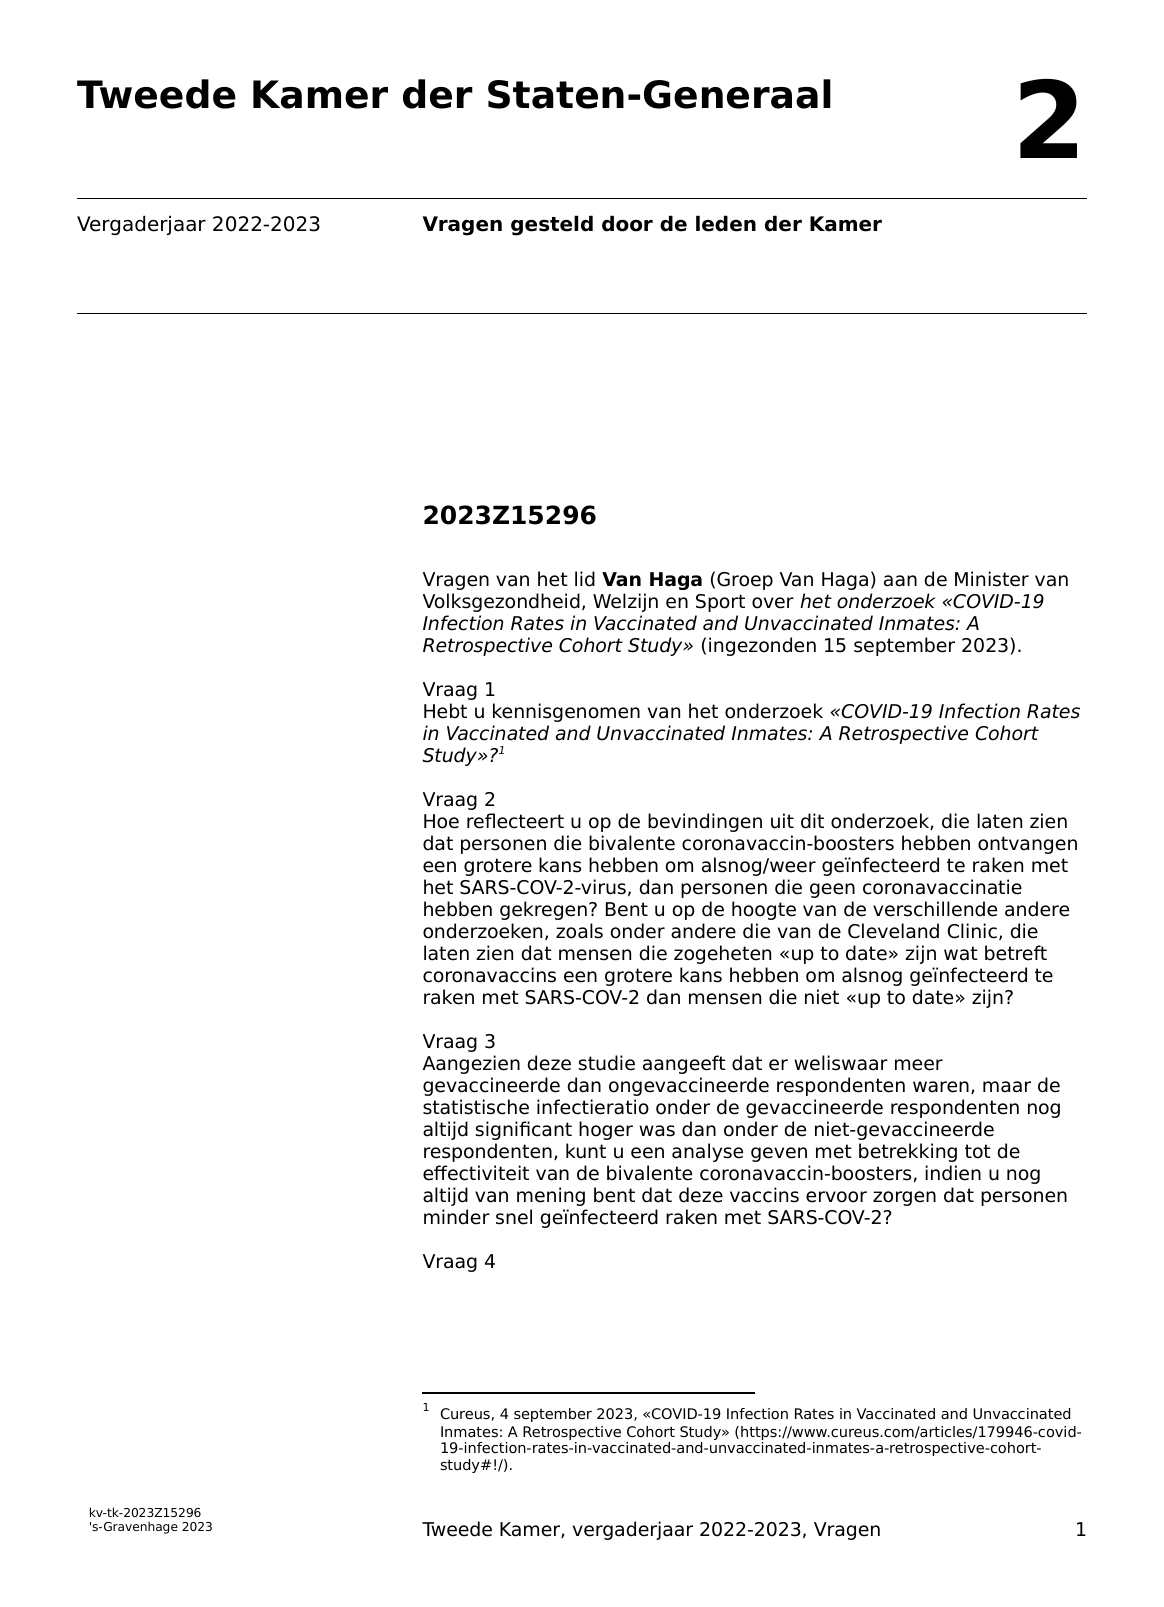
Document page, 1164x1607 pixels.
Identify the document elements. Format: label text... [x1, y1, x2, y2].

text Vragen van het lid Van Haga (Groep Van Haga) aan de Minister van Volksgezondheid, Welzijn en Sport over het onderzoek «COVID-19 Infection Rates in Vaccinated and Unvaccinated Inmates: A Retrospective Cohort Study» (ingezonden 15 september 2023). [422, 569, 1087, 657]
text kv-tk-2023Z15296 [88, 1506, 323, 1520]
text 's-Gravenhage 2023 [88, 1520, 323, 1534]
table_cell Vergaderjaar 2022-2023 [77, 199, 422, 313]
table_cell Vragen gesteld door de leden der Kamer [422, 199, 1087, 313]
table_header 2 [886, 59, 1087, 198]
text Vraag 4 [422, 1251, 1087, 1273]
text 2023Z15296 [422, 501, 1087, 531]
table_header Tweede Kamer der Staten-Generaal [77, 59, 886, 198]
text Aangezien deze studie aangeeft dat er weliswaar meer gevaccineerde dan ongevaccineerde respondenten waren, maar de statistische infectieratio onder de gevaccineerde respondenten nog altijd significant hoger was dan onder de niet-gevaccineerde respondenten, kunt u een analyse geven met betrekking tot de effectiviteit van de bivalente coronavaccin-boosters, indien u nog altijd van mening bent dat deze vaccins ervoor zorgen dat personen minder snel geïnfecteerd raken met SARS-COV-2? [422, 1053, 1087, 1229]
text Cureus, 4 september 2023, «COVID-19 Infection Rates in Vaccinated and Unvaccinated Inmates: A Retrospective Cohort Study» (https://www.cureus.com/articles/179946-covid-19-infection-rates-in-vaccinated-and-unvaccinated-inmates-a-retrospective-cohort-study#!/). [422, 1402, 1087, 1474]
text Vraag 2 [422, 789, 1087, 811]
text Hebt u kennisgenomen van het onderzoek «COVID-19 Infection Rates in Vaccinated and Unvaccinated Inmates: A Retrospective Cohort Study»? [422, 701, 1087, 767]
text Vraag 3 [422, 1031, 1087, 1053]
text Vraag 1 [422, 679, 1087, 701]
text Hoe reflecteert u op de bevindingen uit dit onderzoek, die laten zien dat personen die bivalente coronavaccin-boosters hebben ontvangen een grotere kans hebben om alsnog/weer geïnfecteerd te raken met het SARS-COV-2-virus, dan personen die geen coronavaccinatie hebben gekregen? Bent u op de hoogte van de verschillende andere onderzoeken, zoals onder andere die van de Cleveland Clinic, die laten zien dat mensen die zogeheten «up to date» zijn wat betreft coronavaccins een grotere kans hebben om alsnog geïnfecteerd te raken met SARS-COV-2 dan mensen die niet «up to date» zijn? [422, 811, 1087, 1009]
